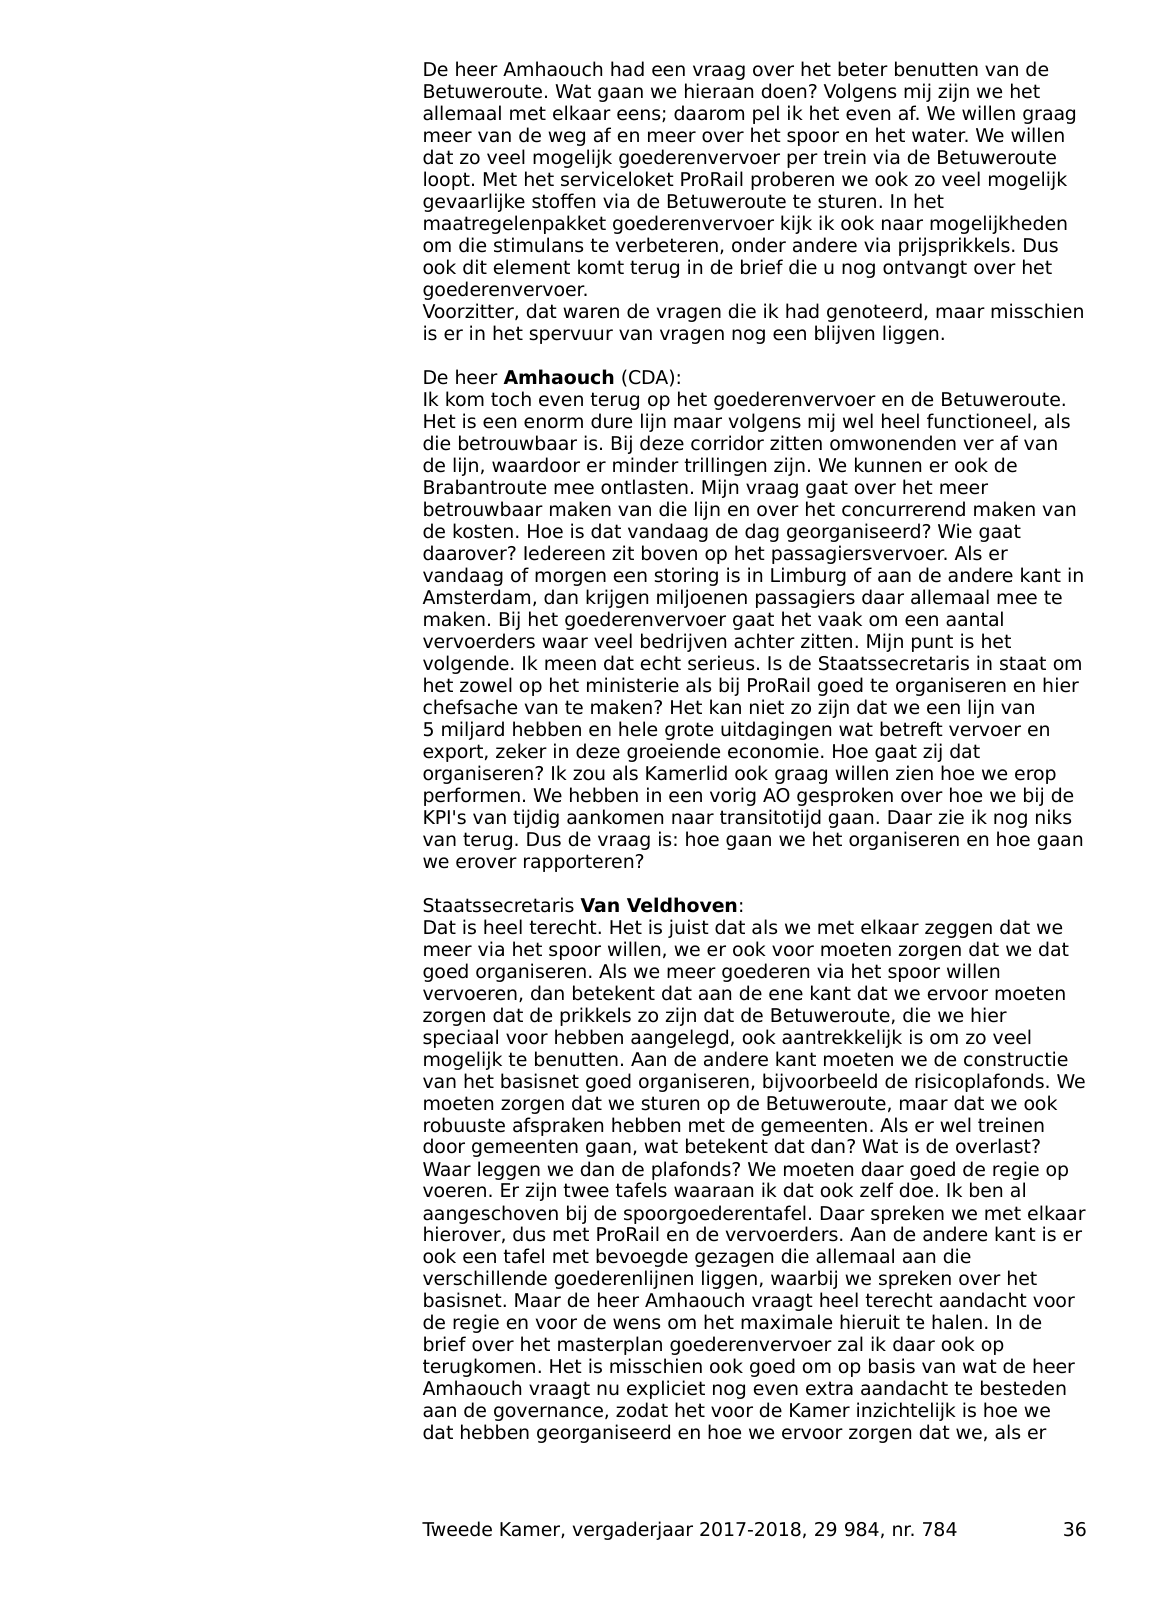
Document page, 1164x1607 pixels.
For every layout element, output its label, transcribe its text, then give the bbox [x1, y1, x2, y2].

text Staatssecretaris Van Veldhoven: [422, 895, 1087, 917]
text Dat is heel terecht. Het is juist dat als we met elkaar zeggen dat we meer via het spoor willen, we er ook voor moeten zorgen dat we dat goed organiseren. Als we meer goederen via het spoor willen vervoeren, dan betekent dat aan de ene kant dat we ervoor moeten zorgen dat de prikkels zo zijn dat de Betuweroute, die we hier speciaal voor hebben aangelegd, ook aantrekkelijk is om zo veel mogelijk te benutten. Aan de andere kant moeten we de constructie van het basisnet goed organiseren, bijvoorbeeld de risicoplafonds. We moeten zorgen dat we sturen op de Betuweroute, maar dat we ook robuuste afspraken hebben met de gemeenten. Als er wel treinen door gemeenten gaan, wat betekent dat dan? Wat is de overlast? Waar leggen we dan de plafonds? We moeten daar goed de regie op voeren. Er zijn twee tafels waaraan ik dat ook zelf doe. Ik ben al aangeschoven bij de spoorgoederentafel. Daar spreken we met elkaar hierover, dus met ProRail en de vervoerders. Aan de andere kant is er ook een tafel met bevoegde gezagen die allemaal aan die verschillende goederenlijnen liggen, waarbij we spreken over het basisnet. Maar de heer Amhaouch vraagt heel terecht aandacht voor de regie en voor de wens om het maximale hieruit te halen. In de brief over het masterplan goederenvervoer zal ik daar ook op terugkomen. Het is misschien ook goed om op basis van wat de heer Amhaouch vraagt nu expliciet nog even extra aandacht te besteden aan de governance, zodat het voor de Kamer inzichtelijk is hoe we dat hebben georganiseerd en hoe we ervoor zorgen dat we, als er [422, 917, 1087, 1444]
text Ik kom toch even terug op het goederenvervoer en de Betuweroute. Het is een enorm dure lijn maar volgens mij wel heel functioneel, als die betrouwbaar is. Bij deze corridor zitten omwonenden ver af van de lijn, waardoor er minder trillingen zijn. We kunnen er ook de Brabantroute mee ontlasten. Mijn vraag gaat over het meer betrouwbaar maken van die lijn en over het concurrerend maken van de kosten. Hoe is dat vandaag de dag georganiseerd? Wie gaat daarover? Iedereen zit boven op het passagiersvervoer. Als er vandaag of morgen een storing is in Limburg of aan de andere kant in Amsterdam, dan krijgen miljoenen passagiers daar allemaal mee te maken. Bij het goederenvervoer gaat het vaak om een aantal vervoerders waar veel bedrijven achter zitten. Mijn punt is het volgende. Ik meen dat echt serieus. Is de Staatssecretaris in staat om het zowel op het ministerie als bij ProRail goed te organiseren en hier chefsache van te maken? Het kan niet zo zijn dat we een lijn van 5 miljard hebben en hele grote uitdagingen wat betreft vervoer en export, zeker in deze groeiende economie. Hoe gaat zij dat organiseren? Ik zou als Kamerlid ook graag willen zien hoe we erop performen. We hebben in een vorig AO gesproken over hoe we bij de KPI's van tijdig aankomen naar transitotijd gaan. Daar zie ik nog niks van terug. Dus de vraag is: hoe gaan we het organiseren en hoe gaan we erover rapporteren? [422, 389, 1087, 872]
text De heer Amhaouch had een vraag over het beter benutten van de Betuweroute. Wat gaan we hieraan doen? Volgens mij zijn we het allemaal met elkaar eens; daarom pel ik het even af. We willen graag meer van de weg af en meer over het spoor en het water. We willen dat zo veel mogelijk goederenvervoer per trein via de Betuweroute loopt. Met het serviceloket ProRail proberen we ook zo veel mogelijk gevaarlijke stoffen via de Betuweroute te sturen. In het maatregelenpakket goederenvervoer kijk ik ook naar mogelijkheden om die stimulans te verbeteren, onder andere via prijsprikkels. Dus ook dit element komt terug in de brief die u nog ontvangt over het goederenvervoer. [422, 59, 1087, 301]
text De heer Amhaouch (CDA): [422, 367, 1087, 389]
text Voorzitter, dat waren de vragen die ik had genoteerd, maar misschien is er in het spervuur van vragen nog een blijven liggen. [422, 301, 1087, 345]
